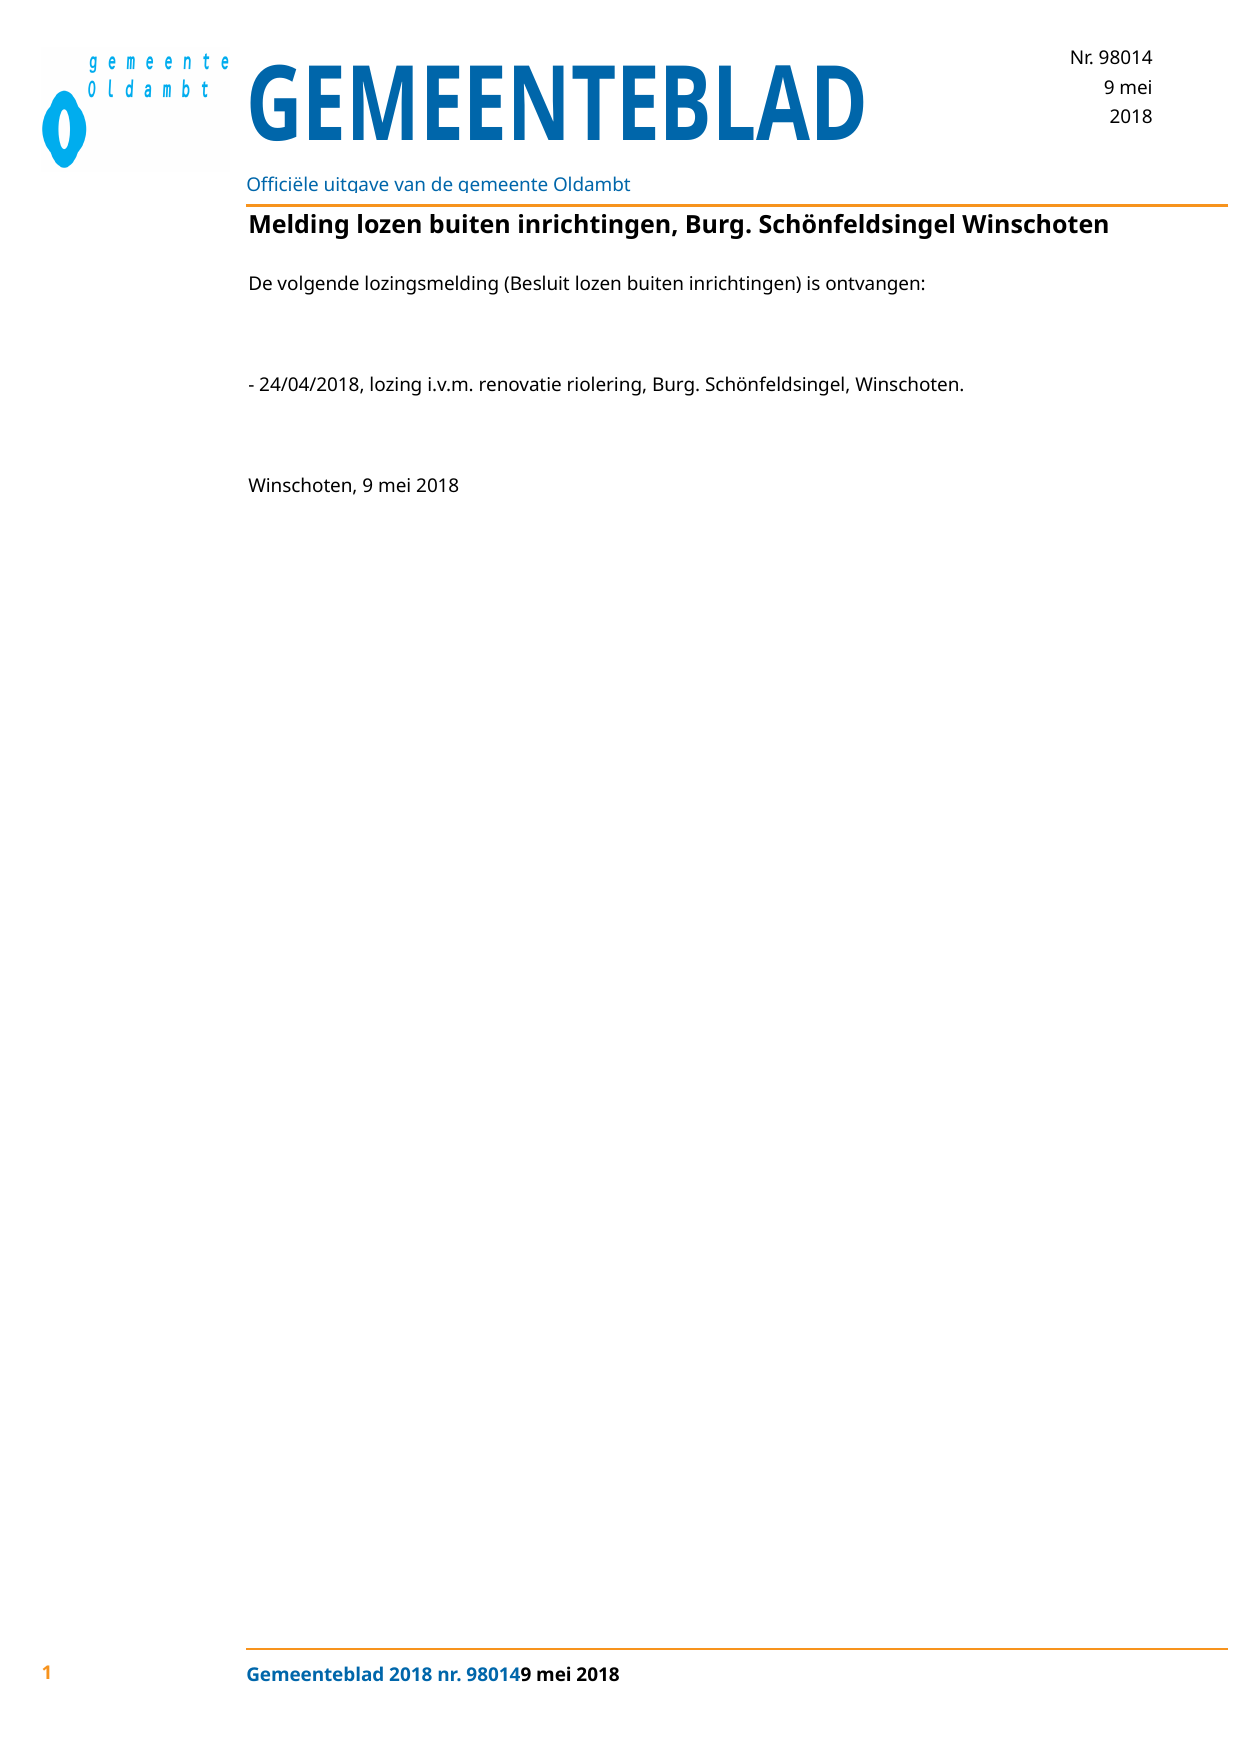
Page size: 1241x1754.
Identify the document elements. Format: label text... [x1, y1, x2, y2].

text De volgende lozingsmelding (Besluit lozen buiten inrichtingen) is ontvangen: [248, 270, 1152, 296]
text Melding lozen buiten inrichtingen, Burg. Schönfeldsingel Winschoten [248, 207, 1152, 241]
picture [41, 47, 231, 172]
text Winschoten, 9 mei 2018 [248, 472, 1152, 498]
text - 24/04/2018, lozing i.v.m. renovatie riolering, Burg. Schönfeldsingel, Winschoten. [248, 371, 1152, 397]
